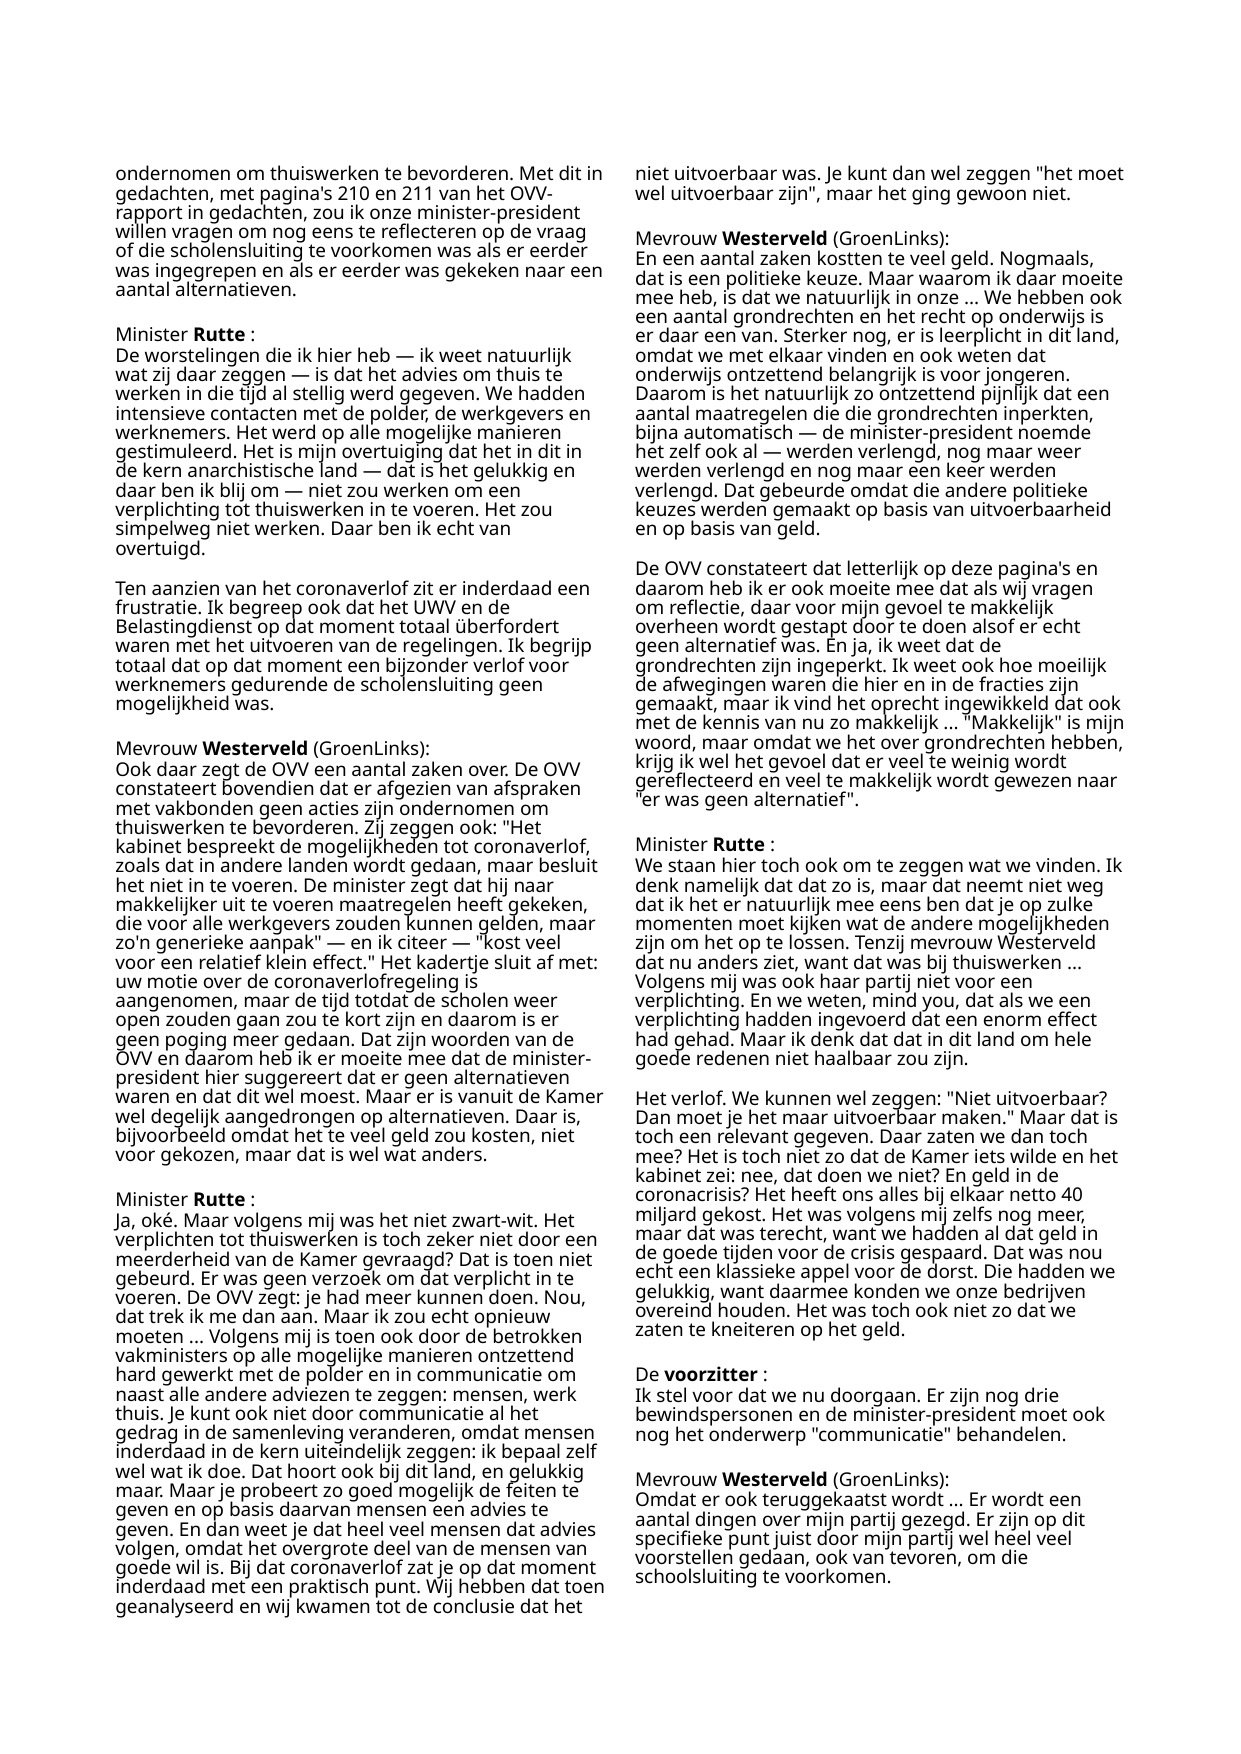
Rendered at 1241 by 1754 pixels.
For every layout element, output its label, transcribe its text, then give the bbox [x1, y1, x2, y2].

text We staan hier toch ook om te zeggen wat we vinden. Ik denk namelijk dat dat zo is, maar dat neemt niet weg dat ik het er natuurlijk mee eens ben dat je op zulke momenten moet kijken wat de andere mogelijkheden zijn om het op te lossen. Tenzij mevrouw Westerveld dat nu anders ziet, want dat was bij thuiswerken ... Volgens mij was ook haar partij niet voor een verplichting. En we weten, mind you, dat als we een verplichting hadden ingevoerd dat een enorm effect had gehad. Maar ik denk dat dat in dit land om hele goede redenen niet haalbaar zou zijn. [635, 857, 1125, 1069]
text De OVV constateert dat letterlijk op deze pagina's en daarom heb ik er ook moeite mee dat als wij vragen om reflectie, daar voor mijn gevoel te makkelijk overheen wordt gestapt door te doen alsof er echt geen alternatief was. En ja, ik weet dat de grondrechten zijn ingeperkt. Ik weet ook hoe moeilijk de afwegingen waren die hier en in de fracties zijn gemaakt, maar ik vind het oprecht ingewikkeld dat ook met de kennis van nu zo makkelijk ... "Makkelijk" is mijn woord, maar omdat we het over grondrechten hebben, krijg ik wel het gevoel dat er veel te weinig wordt gereflecteerd en veel te makkelijk wordt gewezen naar "er was geen alternatief". [635, 560, 1125, 811]
text Ja, oké. Maar volgens mij was het niet zwart-wit. Het verplichten tot thuiswerken is toch zeker niet door een meerderheid van de Kamer gevraagd? Dat is toen niet gebeurd. Er was geen verzoek om dat verplicht in te voeren. De OVV zegt: je had meer kunnen doen. Nou, dat trek ik me dan aan. Maar ik zou echt opnieuw moeten ... Volgens mij is toen ook door de betrokken vakministers op alle mogelijke manieren ontzettend hard gewerkt met de polder en in communicatie om naast alle andere adviezen te zeggen: mensen, werk thuis. Je kunt ook niet door communicatie al het gedrag in de samenleving veranderen, omdat mensen inderdaad in de kern uiteindelijk zeggen: ik bepaal zelf wel wat ik doe. Dat hoort ook bij dit land, en gelukkig maar. Maar je probeert zo goed mogelijk de feiten te geven en op basis daarvan mensen een advies te geven. En dan weet je dat heel veel mensen dat advies volgen, omdat het overgrote deel van de mensen van goede wil is. Bij dat coronaverlof zat je op dat moment inderdaad met een praktisch punt. Wij hebben dat toen geanalyseerd en wij kwamen tot de conclusie dat het [115, 1212, 605, 1617]
text Minister Rutte : [115, 1186, 605, 1212]
text Mevrouw Westerveld (GroenLinks): [115, 735, 605, 761]
text ondernomen om thuiswerken te bevorderen. Met dit in gedachten, met pagina's 210 en 211 van het OVV-rapport in gedachten, zou ik onze minister-president willen vragen om nog eens te reflecteren op de vraag of die scholensluiting te voorkomen was als er eerder was ingegrepen en als er eerder was gekeken naar een aantal alternatieven. [115, 165, 605, 300]
text niet uitvoerbaar was. Je kunt dan wel zeggen "het moet wel uitvoerbaar zijn", maar het ging gewoon niet. [635, 165, 1125, 204]
text Omdat er ook teruggekaatst wordt ... Er wordt een aantal dingen over mijn partij gezegd. Er zijn op dit specifieke punt juist door mijn partij wel heel veel voorstellen gedaan, ook van tevoren, om die schoolsluiting te voorkomen. [635, 1491, 1125, 1588]
text Mevrouw Westerveld (GroenLinks): [635, 1466, 1125, 1491]
text Ten aanzien van het coronaverlof zit er inderdaad een frustratie. Ik begreep ook dat het UWV en de Belastingdienst op dat moment totaal überfordert waren met het uitvoeren van de regelingen. Ik begrijp totaal dat op dat moment een bijzonder verlof voor werknemers gedurende de scholensluiting geen mogelijkheid was. [115, 579, 605, 714]
text Het verlof. We kunnen wel zeggen: "Niet uitvoerbaar? Dan moet je het maar uitvoerbaar maken." Maar dat is toch een relevant gegeven. Daar zaten we dan toch mee? Het is toch niet zo dat de Kamer iets wilde en het kabinet zei: nee, dat doen we niet? En geld in de coronacrisis? Het heeft ons alles bij elkaar netto 40 miljard gekost. Het was volgens mij zelfs nog meer, maar dat was terecht, want we hadden al dat geld in de goede tijden voor de crisis gespaard. Dat was nou echt een klassieke appel voor de dorst. Die hadden we gelukkig, want daarmee konden we onze bedrijven overeind houden. Het was toch ook niet zo dat we zaten te kneiteren op het geld. [635, 1090, 1125, 1341]
text Ik stel voor dat we nu doorgaan. Er zijn nog drie bewindspersonen en de minister-president moet ook nog het onderwerp "communicatie" behandelen. [635, 1387, 1125, 1445]
text Minister Rutte : [635, 832, 1125, 857]
text De worstelingen die ik hier heb — ik weet natuurlijk wat zij daar zeggen — is dat het advies om thuis te werken in die tijd al stellig werd gegeven. We hadden intensieve contacten met de polder, de werkgevers en werknemers. Het werd op alle mogelijke manieren gestimuleerd. Het is mijn overtuiging dat het in dit in de kern anarchistische land — dat is het gelukkig en daar ben ik blij om — niet zou werken om een verplichting tot thuiswerken in te voeren. Het zou simpelweg niet werken. Daar ben ik echt van overtuigd. [115, 347, 605, 559]
text De voorzitter : [635, 1361, 1125, 1387]
text En een aantal zaken kostten te veel geld. Nogmaals, dat is een politieke keuze. Maar waarom ik daar moeite mee heb, is dat we natuurlijk in onze ... We hebben ook een aantal grondrechten en het recht op onderwijs is er daar een van. Sterker nog, er is leerplicht in dit land, omdat we met elkaar vinden en ook weten dat onderwijs ontzettend belangrijk is voor jongeren. Daarom is het natuurlijk zo ontzettend pijnlijk dat een aantal maatregelen die die grondrechten inperkten, bijna automatisch — de minister-president noemde het zelf ook al — werden verlengd, nog maar weer werden verlengd en nog maar een keer werden verlengd. Dat gebeurde omdat die andere politieke keuzes werden gemaakt op basis van uitvoerbaarheid en op basis van geld. [635, 250, 1125, 539]
text Mevrouw Westerveld (GroenLinks): [635, 225, 1125, 250]
text Minister Rutte : [115, 321, 605, 347]
text Ook daar zegt de OVV een aantal zaken over. De OVV constateert bovendien dat er afgezien van afspraken met vakbonden geen acties zijn ondernomen om thuiswerken te bevorderen. Zij zeggen ook: "Het kabinet bespreekt de mogelijkheden tot coronaverlof, zoals dat in andere landen wordt gedaan, maar besluit het niet in te voeren. De minister zegt dat hij naar makkelijker uit te voeren maatregelen heeft gekeken, die voor alle werkgevers zouden kunnen gelden, maar zo'n generieke aanpak" — en ik citeer — "kost veel voor een relatief klein effect." Het kadertje sluit af met: uw motie over de coronaverlofregeling is aangenomen, maar de tijd totdat de scholen weer open zouden gaan zou te kort zijn en daarom is er geen poging meer gedaan. Dat zijn woorden van de OVV en daarom heb ik er moeite mee dat de minister-president hier suggereert dat er geen alternatieven waren en dat dit wel moest. Maar er is vanuit de Kamer wel degelijk aangedrongen op alternatieven. Daar is, bijvoorbeeld omdat het te veel geld zou kosten, niet voor gekozen, maar dat is wel wat anders. [115, 761, 605, 1166]
